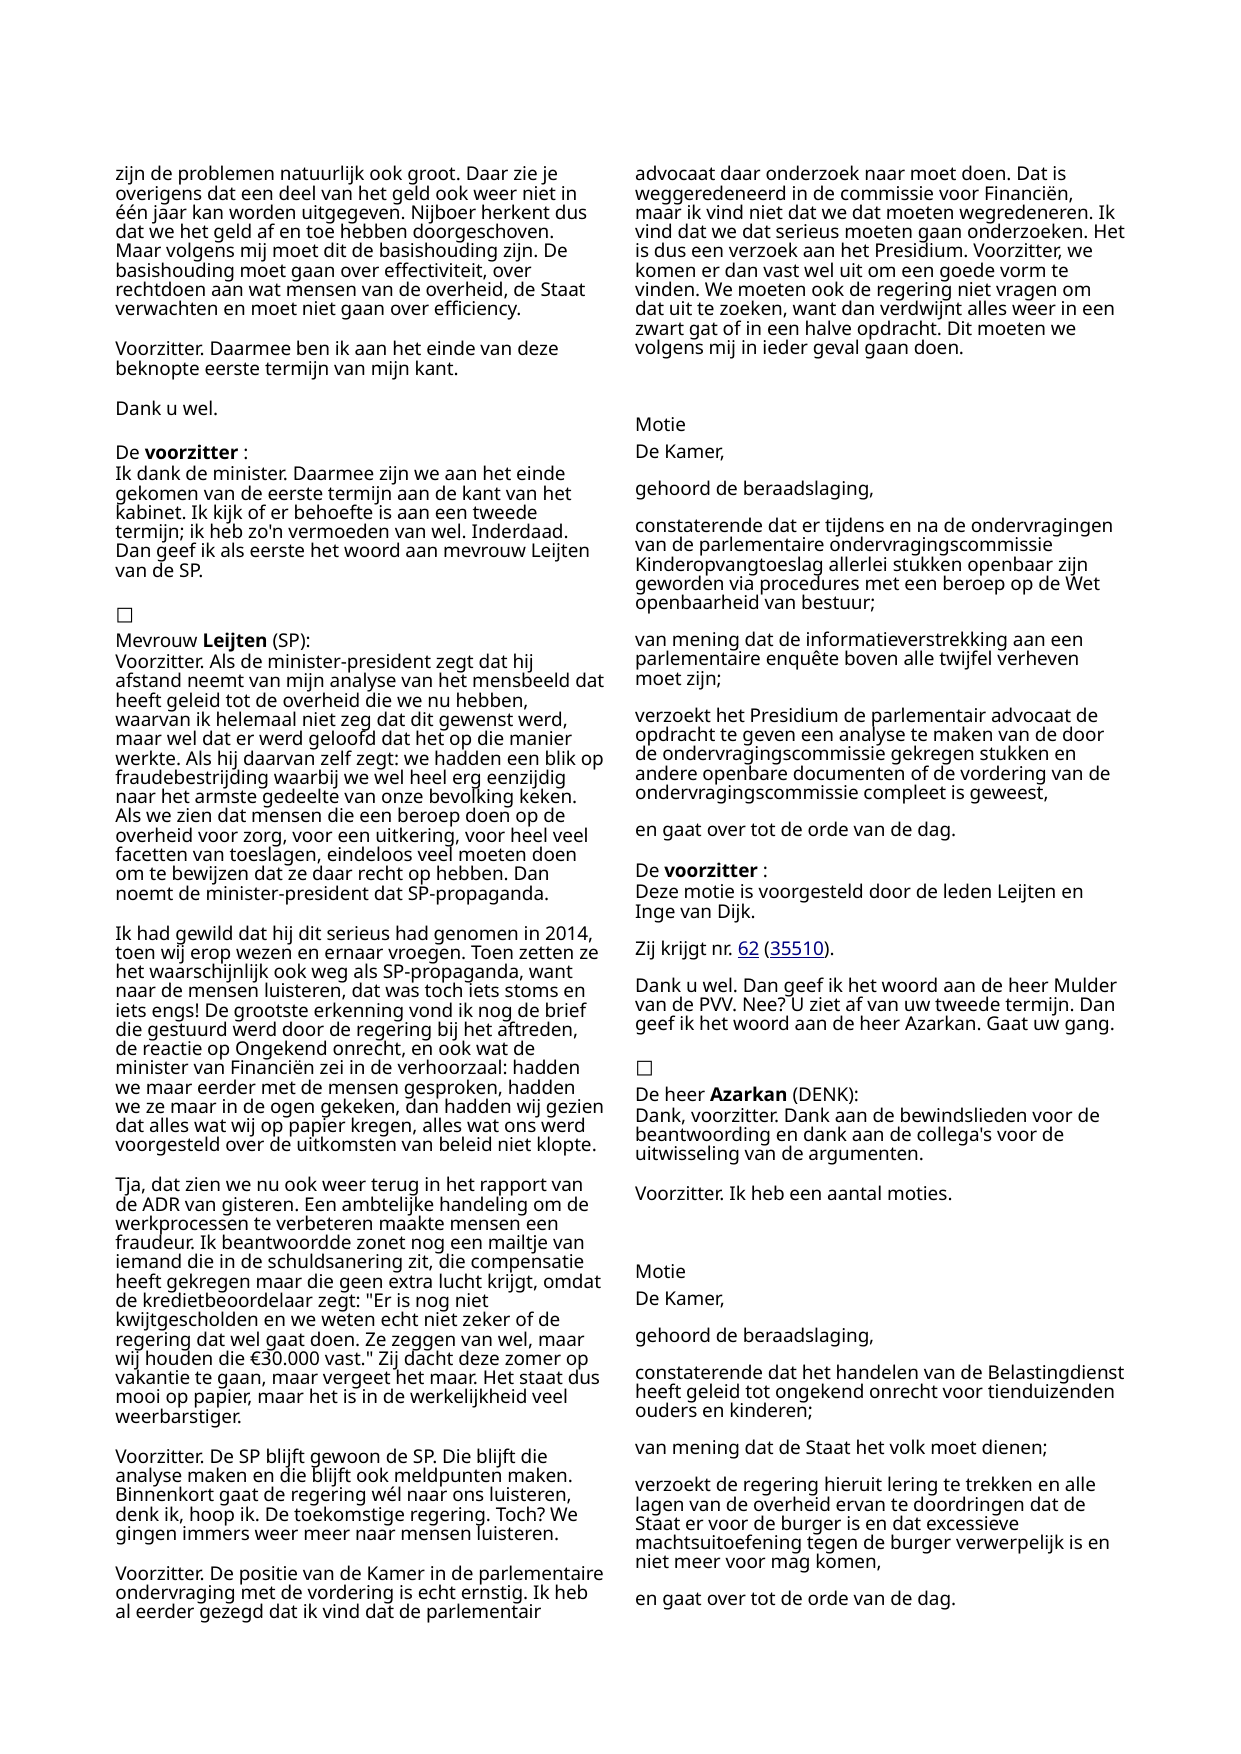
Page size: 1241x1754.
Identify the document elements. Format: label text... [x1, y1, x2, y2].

text verzoekt het Presidium de parlementair advocaat de opdracht te geven een analyse te maken van de door de ondervragingscommissie gekregen stukken en andere openbare documenten of de vordering van de ondervragingscommissie compleet is geweest, [635, 707, 1125, 803]
text Mevrouw Leijten (SP): [115, 627, 605, 653]
text advocaat daar onderzoek naar moet doen. Dat is weggeredeneerd in de commissie voor Financiën, maar ik vind niet dat we dat moeten wegredeneren. Ik vind dat we dat serieus moeten gaan onderzoeken. Het is dus een verzoek aan het Presidium. Voorzitter, we komen er dan vast wel uit om een goede vorm te vinden. We moeten ook de regering niet vragen om dat uit te zoeken, want dan verdwijnt alles weer in een zwart gat of in een halve opdracht. Dit moeten we volgens mij in ieder geval gaan doen. [635, 165, 1125, 358]
text zijn de problemen natuurlijk ook groot. Daar zie je overigens dat een deel van het geld ook weer niet in één jaar kan worden uitgegeven. Nijboer herkent dus dat we het geld af en toe hebben doorgeschoven. Maar volgens mij moet dit de basishouding zijn. De basishouding moet gaan over effectiviteit, over rechtdoen aan wat mensen van de overheid, de Staat verwachten en moet niet gaan over efficiency. [115, 165, 605, 319]
text verzoekt de regering hieruit lering te trekken en alle lagen van de overheid ervan te doordringen dat de Staat er voor de burger is en dat excessieve machtsuitoefening tegen de burger verwerpelijk is en niet meer voor mag komen, [635, 1476, 1125, 1573]
text De heer Azarkan (DENK): [635, 1081, 1125, 1107]
text De voorzitter : [115, 439, 605, 465]
text van mening dat de informatieverstrekking aan een parlementaire enquête boven alle twijfel verheven moet zijn; [635, 631, 1125, 689]
text constaterende dat er tijdens en na de ondervragingen van de parlementaire ondervragingscommissie Kinderopvangtoeslag allerlei stukken openbaar zijn geworden via procedures met een beroep op de Wet openbaarheid van bestuur; [635, 517, 1125, 613]
text Dank u wel. Dan geef ik het woord aan de heer Mulder van de PVV. Nee? U ziet af van uw tweede termijn. Dan geef ik het woord aan de heer Azarkan. Gaat uw gang. [635, 977, 1125, 1034]
text gehoord de beraadslaging, [635, 1327, 1125, 1346]
text Ik had gewild dat hij dit serieus had genomen in 2014, toen wij erop wezen en ernaar vroegen. Toen zetten ze het waarschijnlijk ook weg als SP-propaganda, want naar de mensen luisteren, dat was toch iets stoms en iets engs! De grootste erkenning vond ik nog de brief die gestuurd werd door de regering bij het aftreden, de reactie op Ongekend onrecht, en ook wat de minister van Financiën zei in de verhoorzaal: hadden we maar eerder met de mensen gesproken, hadden we ze maar in de ogen gekeken, dan hadden wij gezien dat alles wat wij op papier kregen, alles wat ons werd voorgesteld over de uitkomsten van beleid niet klopte. [115, 924, 605, 1156]
text Voorzitter. De SP blijft gewoon de SP. Die blijft die analyse maken en die blijft ook meldpunten maken. Binnenkort gaat de regering wél naar ons luisteren, denk ik, hoop ik. De toekomstige regering. Toch? We gingen immers weer meer naar mensen luisteren. [115, 1448, 605, 1544]
text en gaat over tot de orde van de dag. [635, 1590, 1125, 1609]
text Zij krijgt nr. 62 (35510). [635, 940, 1125, 959]
text ⬜ [115, 602, 605, 627]
text en gaat over tot de orde van de dag. [635, 821, 1125, 840]
text Voorzitter. Daarmee ben ik aan het einde van deze beknopte eerste termijn van mijn kant. [115, 340, 605, 379]
text De Kamer, [635, 443, 1125, 462]
text Tja, dat zien we nu ook weer terug in het rapport van de ADR van gisteren. Een ambtelijke handeling om de werkprocessen te verbeteren maakte mensen een fraudeur. Ik beantwoordde zonet nog een mailtje van iemand die in de schuldsanering zit, die compensatie heeft gekregen maar die geen extra lucht krijgt, omdat de kredietbeoordelaar zegt: "Er is nog niet kwijtgescholden en we weten echt niet zeker of de regering dat wel gaat doen. Ze zeggen van wel, maar wij houden die €30.000 vast." Zij dacht deze zomer op vakantie te gaan, maar vergeet het maar. Het staat dus mooi op papier, maar het is in de werkelijkheid veel weerbarstiger. [115, 1176, 605, 1427]
text Deze motie is voorgesteld door de leden Leijten en Inge van Dijk. [635, 883, 1125, 922]
text gehoord de beraadslaging, [635, 480, 1125, 499]
text Voorzitter. Als de minister-president zegt dat hij afstand neemt van mijn analyse van het mensbeeld dat heeft geleid tot de overheid die we nu hebben, waarvan ik helemaal niet zeg dat dit gewenst werd, maar wel dat er werd geloofd dat het op die manier werkte. Als hij daarvan zelf zegt: we hadden een blik op fraudebestrijding waarbij we wel heel erg eenzijdig naar het armste gedeelte van onze bevolking keken. Als we zien dat mensen die een beroep doen op de overheid voor zorg, voor een uitkering, voor heel veel facetten van toeslagen, eindeloos veel moeten doen om te bewijzen dat ze daar recht op hebben. Dan noemt de minister-president dat SP-propaganda. [115, 653, 605, 904]
text Dank, voorzitter. Dank aan de bewindslieden voor de beantwoording en dank aan de collega's voor de uitwisseling van de argumenten. [635, 1107, 1125, 1165]
text Voorzitter. Ik heb een aantal moties. [635, 1185, 1125, 1205]
text constaterende dat het handelen van de Belastingdienst heeft geleid tot ongekend onrecht voor tienduizenden ouders en kinderen; [635, 1364, 1125, 1422]
text van mening dat de Staat het volk moet dienen; [635, 1439, 1125, 1458]
text Voorzitter. De positie van de Kamer in de parlementaire ondervraging met de vordering is echt ernstig. Ik heb al eerder gezegd dat ik vind dat de parlementair [115, 1565, 605, 1623]
text De Kamer, [635, 1290, 1125, 1309]
text Dank u wel. [115, 399, 605, 419]
text ⬜ [635, 1055, 1125, 1081]
text Ik dank de minister. Daarmee zijn we aan het einde gekomen van de eerste termijn aan de kant van het kabinet. Ik kijk of er behoefte is aan een tweede termijn; ik heb zo'n vermoeden van wel. Inderdaad. Dan geef ik als eerste het woord aan mevrouw Leijten van de SP. [115, 465, 605, 581]
text De voorzitter : [635, 858, 1125, 883]
text Motie [635, 411, 1125, 437]
text Motie [635, 1258, 1125, 1284]
